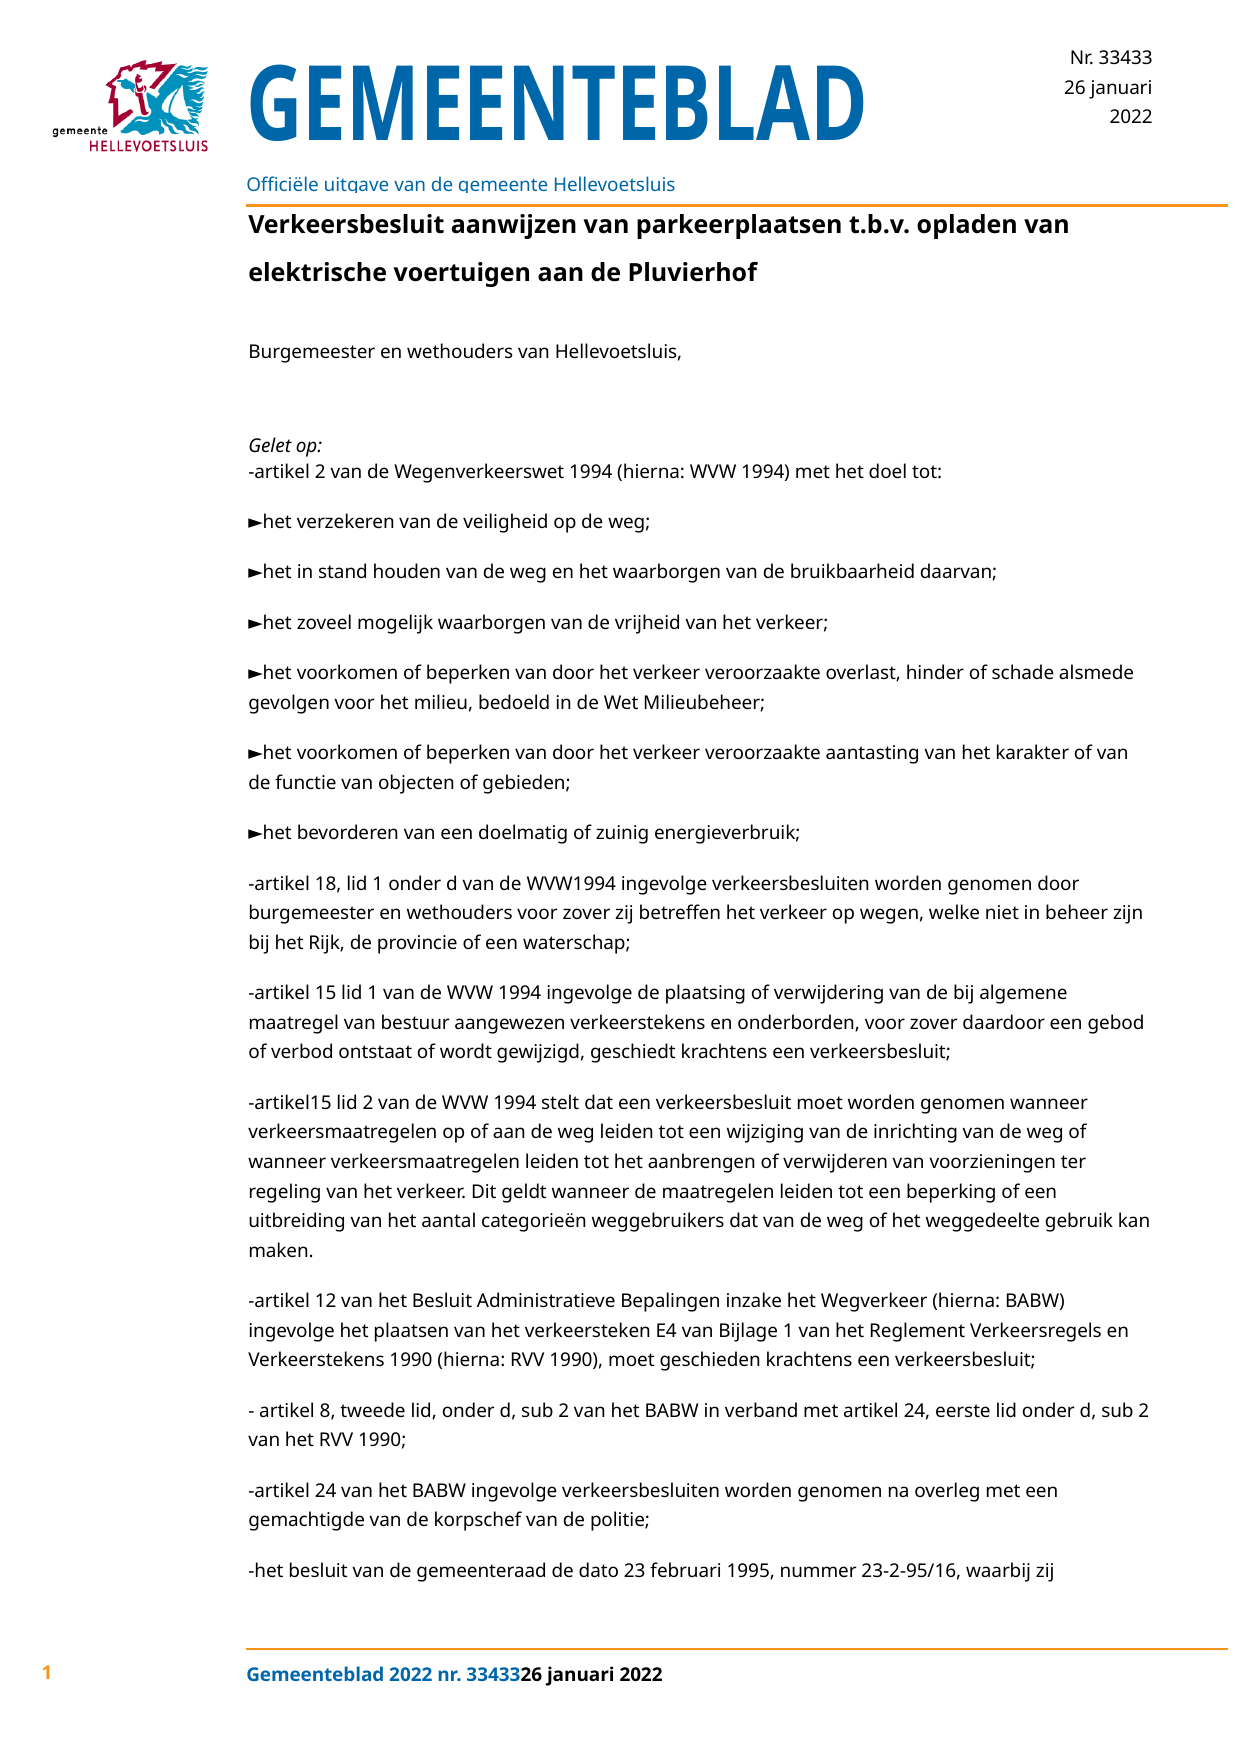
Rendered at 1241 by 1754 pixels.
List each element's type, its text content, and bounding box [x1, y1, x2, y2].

text -artikel 2 van de Wegenverkeerswet 1994 (hierna: WVW 1994) met het doel tot: [248, 458, 1152, 484]
text ►het zoveel mogelijk waarborgen van de vrijheid van het verkeer; [248, 609, 1152, 635]
text -artikel 15 lid 1 van de WVW 1994 ingevolge de plaatsing of verwijdering van de bij algemene maatregel van bestuur aangewezen verkeerstekens en onderborden, voor zover daardoor een gebod of verbod ontstaat of wordt gewijzigd, geschiedt krachtens een verkeersbesluit; [248, 979, 1152, 1064]
text -het besluit van de gemeenteraad de dato 23 februari 1995, nummer 23-2-95/16, waarbij zij [248, 1557, 1152, 1583]
text - artikel 8, tweede lid, onder d, sub 2 van het BABW in verband met artikel 24, eerste lid onder d, sub 2 van het RVV 1990; [248, 1397, 1152, 1452]
text -artikel 18, lid 1 onder d van de WVW1994 ingevolge verkeersbesluiten worden genomen door burgemeester en wethouders voor zover zij betreffen het verkeer op wegen, welke niet in beheer zijn bij het Rijk, de provincie of een waterschap; [248, 870, 1152, 955]
text -artikel 24 van het BABW ingevolge verkeersbesluiten worden genomen na overleg met een gemachtigde van de korpschef van de politie; [248, 1477, 1152, 1532]
text ►het voorkomen of beperken van door het verkeer veroorzaakte overlast, hinder of schade alsmede gevolgen voor het milieu, bedoeld in de Wet Milieubeheer; [248, 659, 1152, 715]
text ►het bevorderen van een doelmatig of zuinig energieverbruik; [248, 819, 1152, 845]
text ►het voorkomen of beperken van door het verkeer veroorzaakte aantasting van het karakter of van de functie van objecten of gebieden; [248, 739, 1152, 795]
picture [41, 47, 231, 172]
text -artikel15 lid 2 van de WVW 1994 stelt dat een verkeersbesluit moet worden genomen wanneer verkeersmaatregelen op of aan de weg leiden tot een wijziging van de inrichting van de weg of wanneer verkeersmaatregelen leiden tot het aanbrengen of verwijderen van voorzieningen ter regeling van het verkeer. Dit geldt wanneer de maatregelen leiden tot een beperking of een uitbreiding van het aantal categorieën weggebruikers dat van de weg of het weggedeelte gebruik kan maken. [248, 1089, 1152, 1263]
text -artikel 12 van het Besluit Administratieve Bepalingen inzake het Wegverkeer (hierna: BABW) ingevolge het plaatsen van het verkeersteken E4 van Bijlage 1 van het Reglement Verkeersregels en Verkeerstekens 1990 (hierna: RVV 1990), moet geschieden krachtens een verkeersbesluit; [248, 1287, 1152, 1372]
text Gelet op: [248, 432, 1152, 458]
text Burgemeester en wethouders van Hellevoetsluis, [248, 339, 1152, 364]
text ►het verzekeren van de veiligheid op de weg; [248, 508, 1152, 534]
text ►het in stand houden van de weg en het waarborgen van de bruikbaarheid daarvan; [248, 559, 1152, 584]
text Verkeersbesluit aanwijzen van parkeerplaatsen t.b.v. opladen van elektrische voertuigen aan de Pluvierhof [248, 207, 1152, 288]
